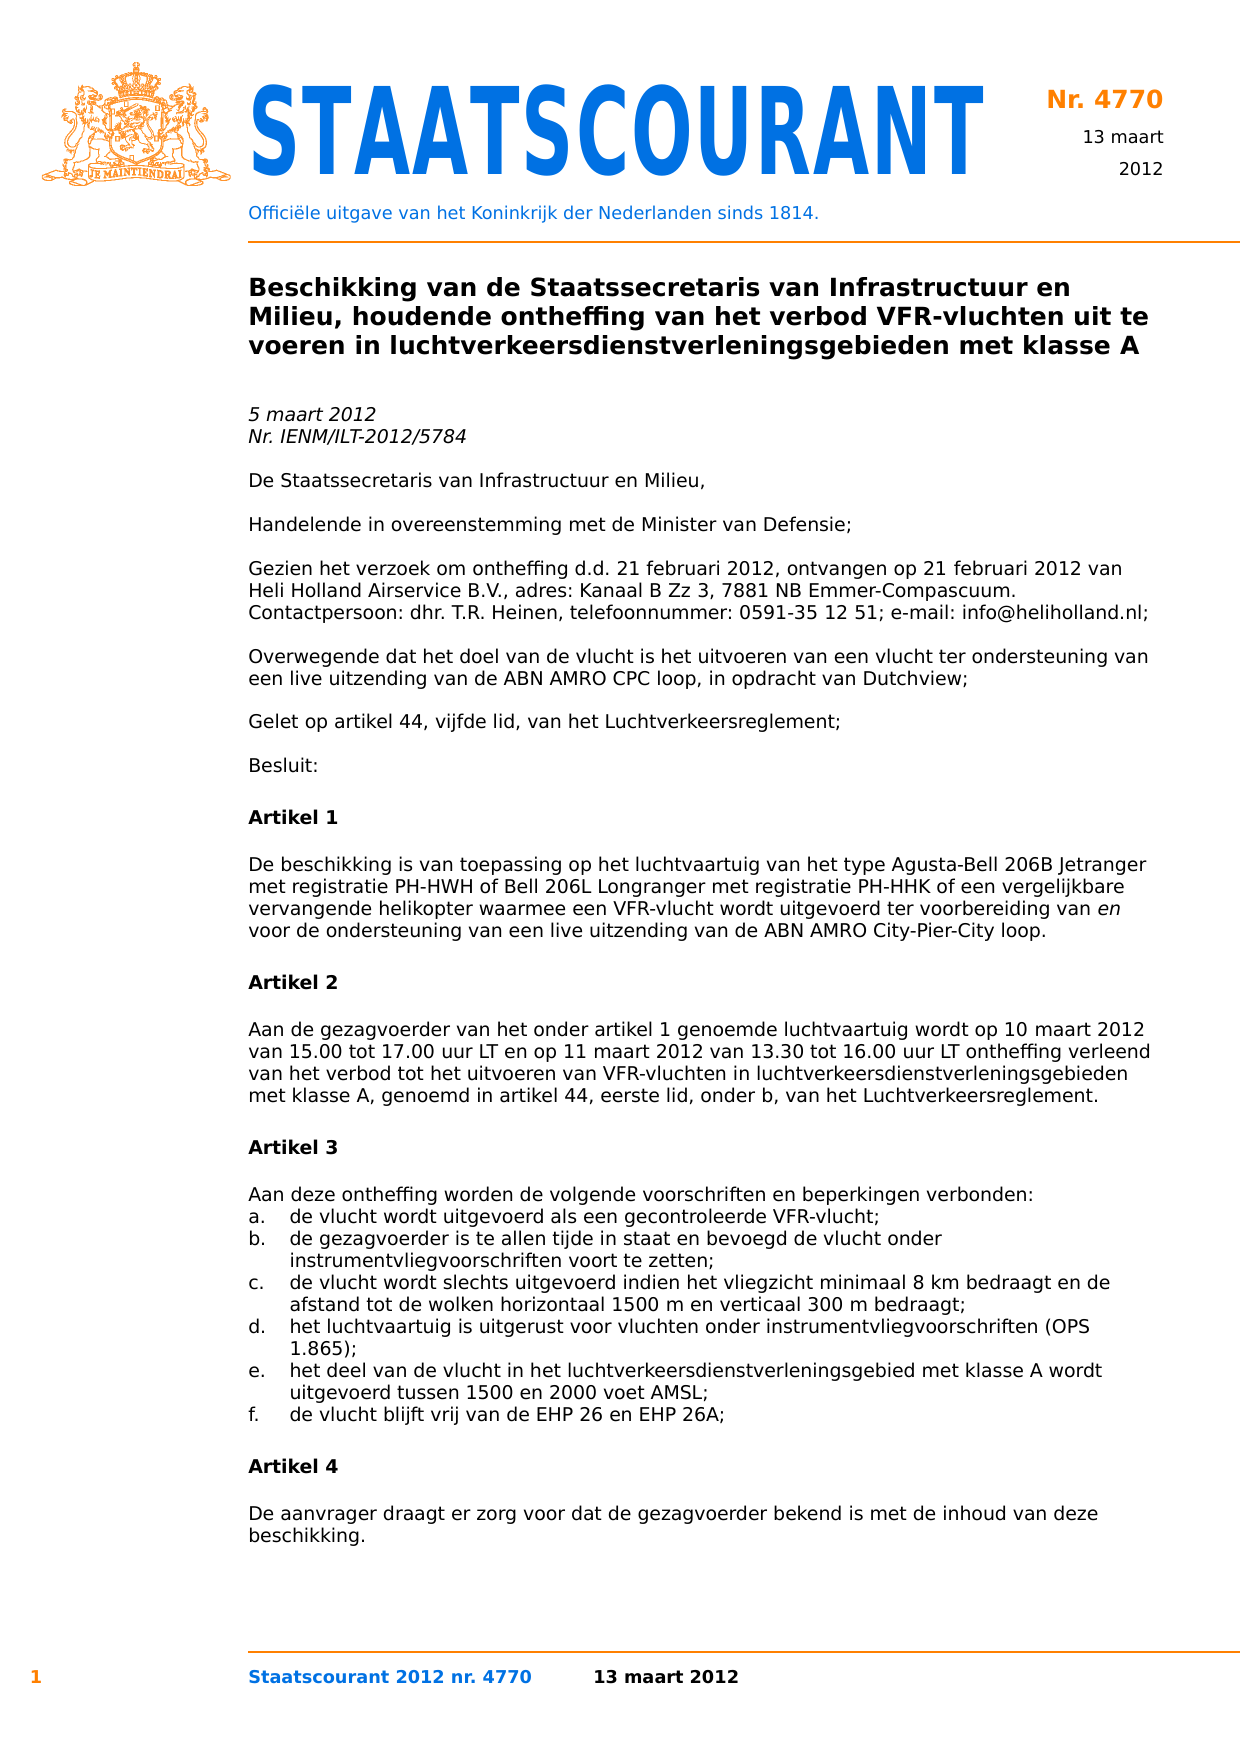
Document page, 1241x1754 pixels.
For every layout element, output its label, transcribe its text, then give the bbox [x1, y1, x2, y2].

text Aan de gezagvoerder van het onder artikel 1 genoemde luchtvaartuig wordt op 10 maart 2012 van 15.00 tot 17.00 uur LT en op 11 maart 2012 van 13.30 tot 16.00 uur LT ontheffing verleend van het verbod tot het uitvoeren van VFR-vluchten in luchtverkeersdienstverleningsgebieden met klasse A, genoemd in artikel 44, eerste lid, onder b, van het Luchtverkeersreglement. [248, 1019, 1163, 1107]
subtitle Beschikking van de Staatssecretaris van Infrastructuur en Milieu, houdende ontheffing van het verbod VFR-vluchten uit te voeren in luchtverkeersdienstverleningsgebieden met klasse A [248, 273, 1163, 361]
text 5 maart 2012 [248, 404, 1163, 426]
text d. het luchtvaartuig is uitgerust voor vluchten onder instrumentvliegvoorschriften (OPS 1.865); [248, 1316, 1163, 1360]
text b. de gezagvoerder is te allen tijde in staat en bevoegd de vlucht onder instrumentvliegvoorschriften voort te zetten; [248, 1228, 1163, 1272]
text De aanvrager draagt er zorg voor dat de gezagvoerder bekend is met de inhoud van deze beschikking. [248, 1503, 1163, 1547]
text Besluit: [248, 755, 1163, 777]
text Aan deze ontheffing worden de volgende voorschriften en beperkingen verbonden: [248, 1184, 1163, 1206]
table_header STAATSCOURANT [248, 62, 998, 203]
text Gelet op artikel 44, vijfde lid, van het Luchtverkeersreglement; [248, 711, 1163, 733]
picture [41, 62, 231, 186]
text a. de vlucht wordt uitgevoerd als een gecontroleerde VFR-vlucht; [248, 1206, 1163, 1228]
text Overwegende dat het doel van de vlucht is het uitvoeren van een vlucht ter ondersteuning van een live uitzending van de ABN AMRO CPC loop, in opdracht van Dutchview; [248, 646, 1163, 689]
text e. het deel van de vlucht in het luchtverkeersdienstverleningsgebied met klasse A wordt uitgevoerd tussen 1500 en 2000 voet AMSL; [248, 1360, 1163, 1404]
text c. de vlucht wordt slechts uitgevoerd indien het vliegzicht minimaal 8 km bedraagt en de afstand tot de wolken horizontaal 1500 m en verticaal 300 m bedraagt; [248, 1272, 1163, 1316]
text Nr. IENM/ILT-2012/5784 [248, 426, 1163, 448]
text De Staatssecretaris van Infrastructuur en Milieu, [248, 470, 1163, 492]
table_cell 2012 [998, 153, 1240, 203]
table_cell Officiële uitgave van het Koninkrijk der Nederlanden sinds 1814. [248, 203, 1240, 241]
table_header [25, 62, 248, 241]
table_cell 13 maart [998, 121, 1240, 153]
subtitle Artikel 1 [248, 807, 1163, 829]
text f. de vlucht blijft vrij van de EHP 26 en EHP 26A; [248, 1404, 1163, 1426]
text De beschikking is van toepassing op het luchtvaartuig van het type Agusta-Bell 206B Jetranger met registratie PH-HWH of Bell 206L Longranger met registratie PH-HHK of een vergelijkbare vervangende helikopter waarmee een VFR-vlucht wordt uitgevoerd ter voorbereiding van en voor de ondersteuning van een live uitzending van de ABN AMRO City-Pier-City loop. [248, 854, 1163, 942]
subtitle Artikel 2 [248, 972, 1163, 994]
table_header Nr. 4770 [998, 62, 1240, 121]
subtitle Artikel 3 [248, 1137, 1163, 1159]
text Handelende in overeenstemming met de Minister van Defensie; [248, 514, 1163, 536]
text Gezien het verzoek om ontheffing d.d. 21 februari 2012, ontvangen op 21 februari 2012 van Heli Holland Airservice B.V., adres: Kanaal B Zz 3, 7881 NB Emmer-Compascuum. Contactpersoon: dhr. T.R. Heinen, telefoonnummer: 0591-35 12 51; e-mail: info@heliholland.nl; [248, 558, 1163, 624]
subtitle Artikel 4 [248, 1456, 1163, 1478]
